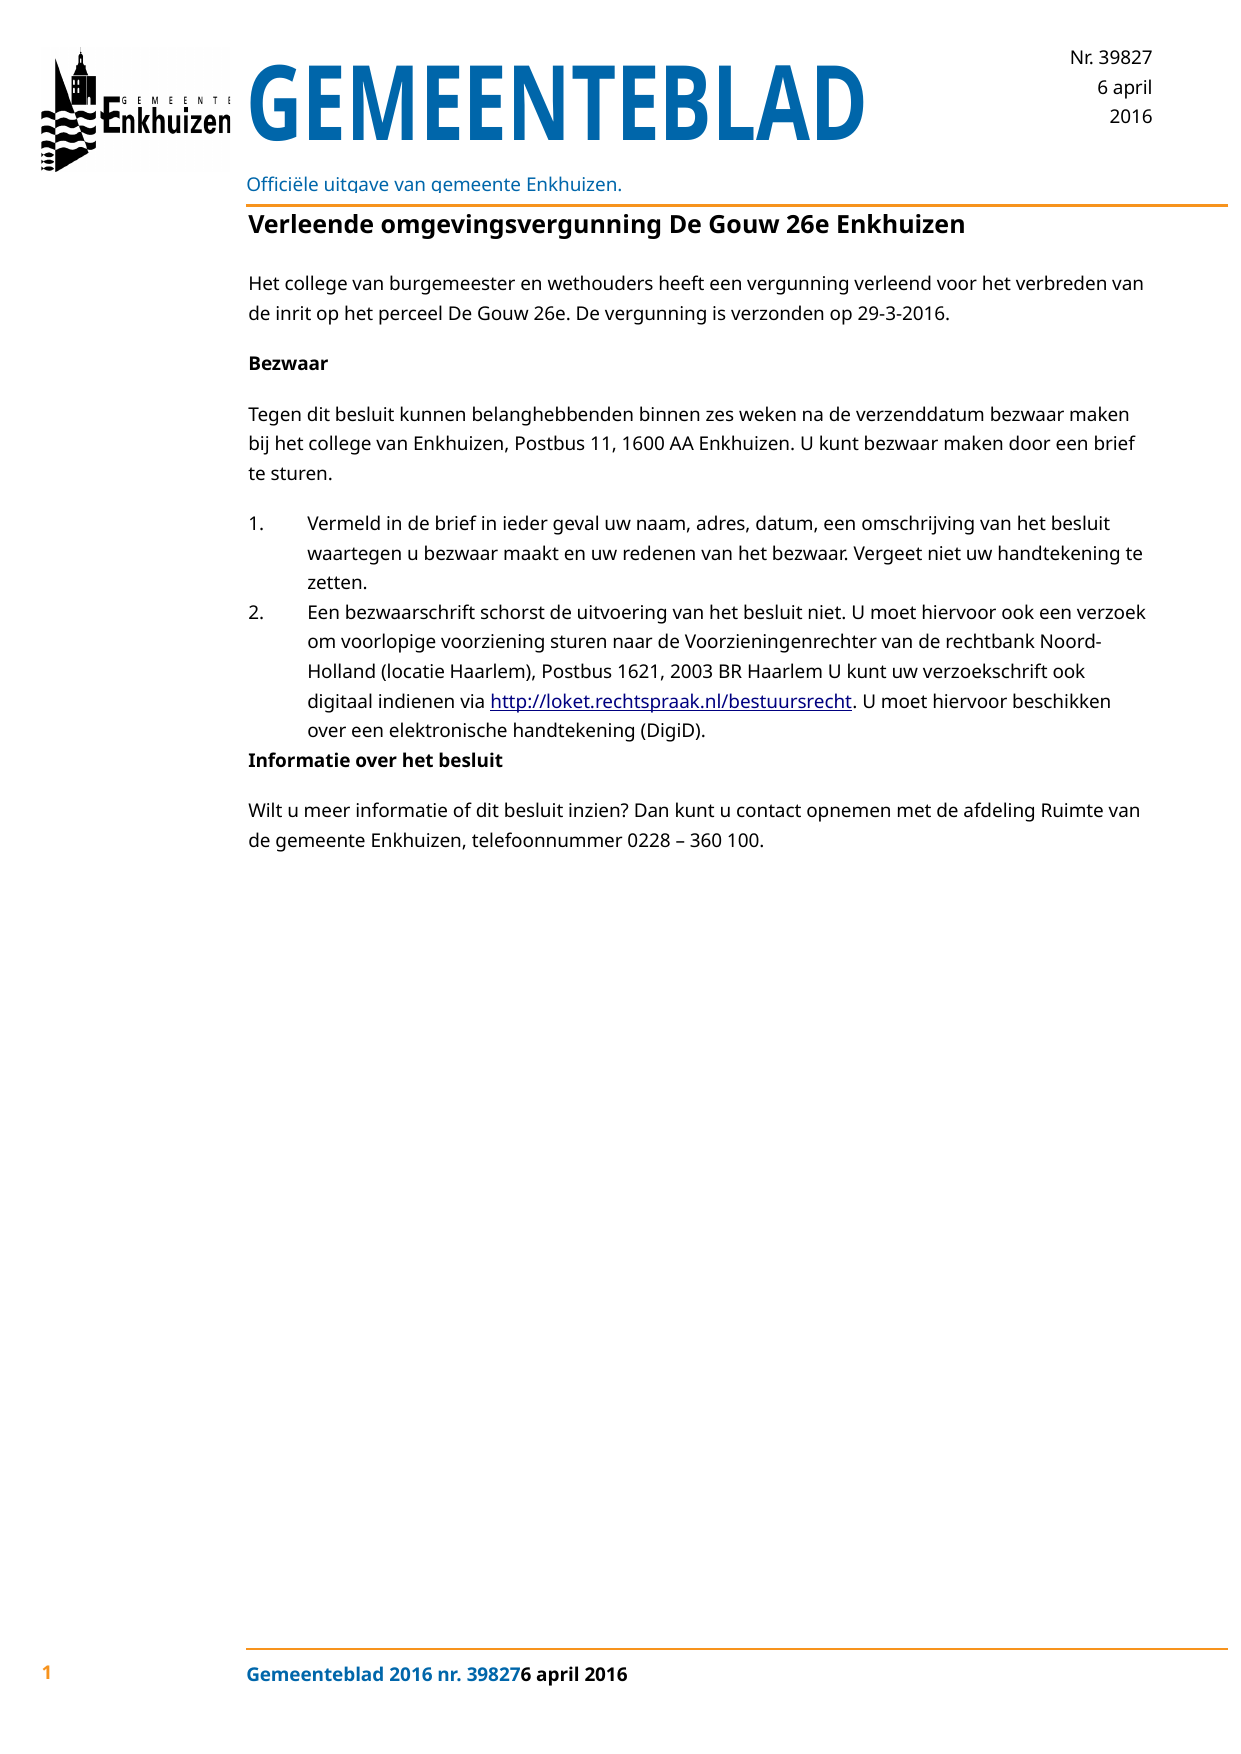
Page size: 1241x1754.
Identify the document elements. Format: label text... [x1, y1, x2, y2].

picture [41, 47, 231, 172]
text Het college van burgemeester en wethouders heeft een vergunning verleend voor het verbreden van de inrit op het perceel De Gouw 26e. De vergunning is verzonden op 29-3-2016. [248, 270, 1152, 326]
list Een bezwaarschrift schorst de uitvoering van het besluit niet. U moet hiervoor ook een verzoek om voorlopige voorziening sturen naar de Voorzieningenrechter van de rechtbank Noord-Holland (locatie Haarlem), Postbus 1621, 2003 BR Haarlem U kunt uw verzoekschrift ook digitaal indienen via http://loket.rechtspraak.nl/bestuursrecht. U moet hiervoor beschikken over een elektronische handtekening (DigiD). [248, 599, 1152, 743]
list Vermeld in de brief in ieder geval uw naam, adres, datum, een omschrijving van het besluit waartegen u bezwaar maakt en uw redenen van het bezwaar. Vergeet niet uw handtekening te zetten. [248, 510, 1152, 595]
text Bezwaar [248, 350, 1152, 376]
text Verleende omgevingsvergunning De Gouw 26e Enkhuizen [248, 207, 1152, 241]
text Tegen dit besluit kunnen belanghebbenden binnen zes weken na de verzenddatum bezwaar maken bij het college van Enkhuizen, Postbus 11, 1600 AA Enkhuizen. U kunt bezwaar maken door een brief te sturen. [248, 401, 1152, 486]
text Informatie over het besluit [248, 747, 1152, 773]
text Wilt u meer informatie of dit besluit inzien? Dan kunt u contact opnemen met de afdeling Ruimte van de gemeente Enkhuizen, telefoonnummer 0228 – 360 100. [248, 797, 1152, 853]
